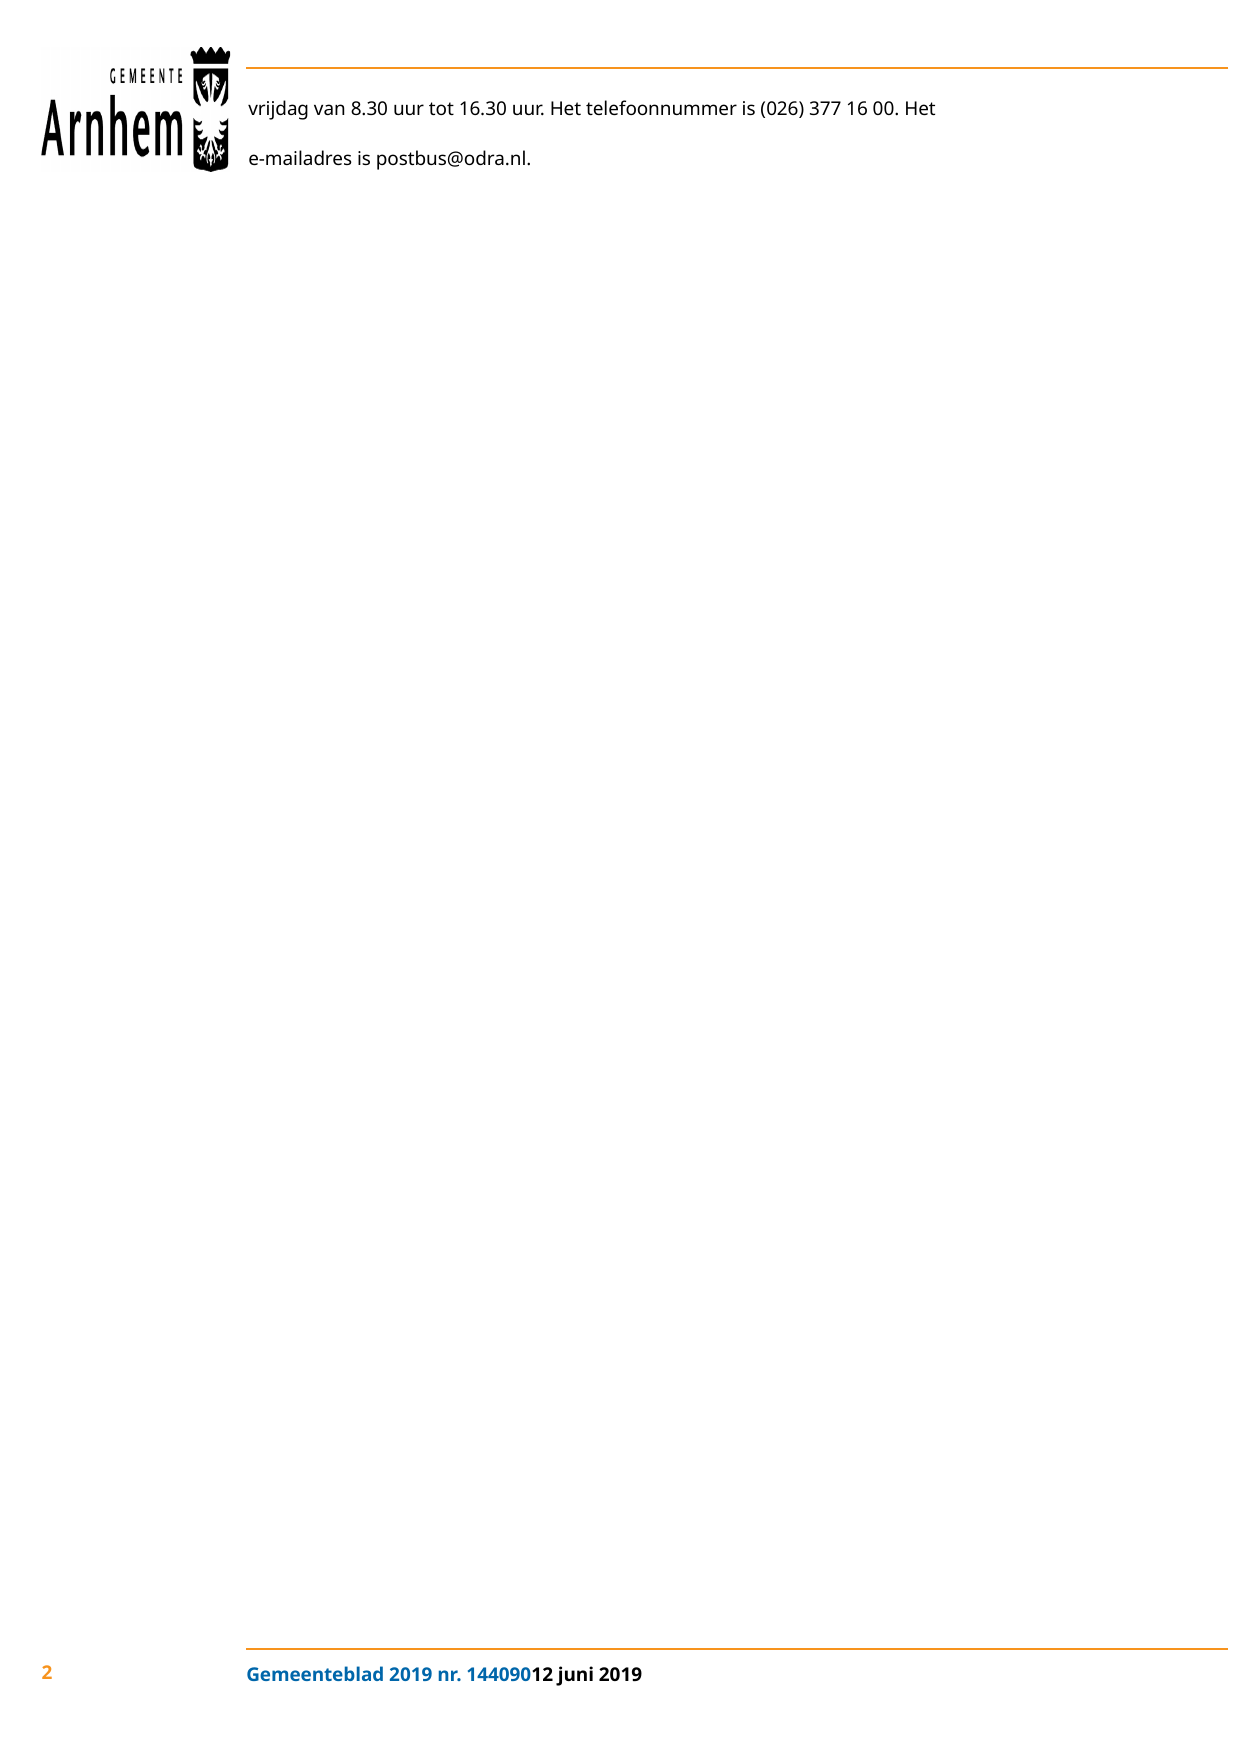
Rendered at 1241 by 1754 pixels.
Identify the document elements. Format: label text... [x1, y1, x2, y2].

picture [41, 47, 231, 172]
text vrijdag van 8.30 uur tot 16.30 uur. Het telefoonnummer is (026) 377 16 00. Het [248, 95, 1152, 121]
text e-mailadres is postbus@odra.nl. [248, 145, 1152, 171]
